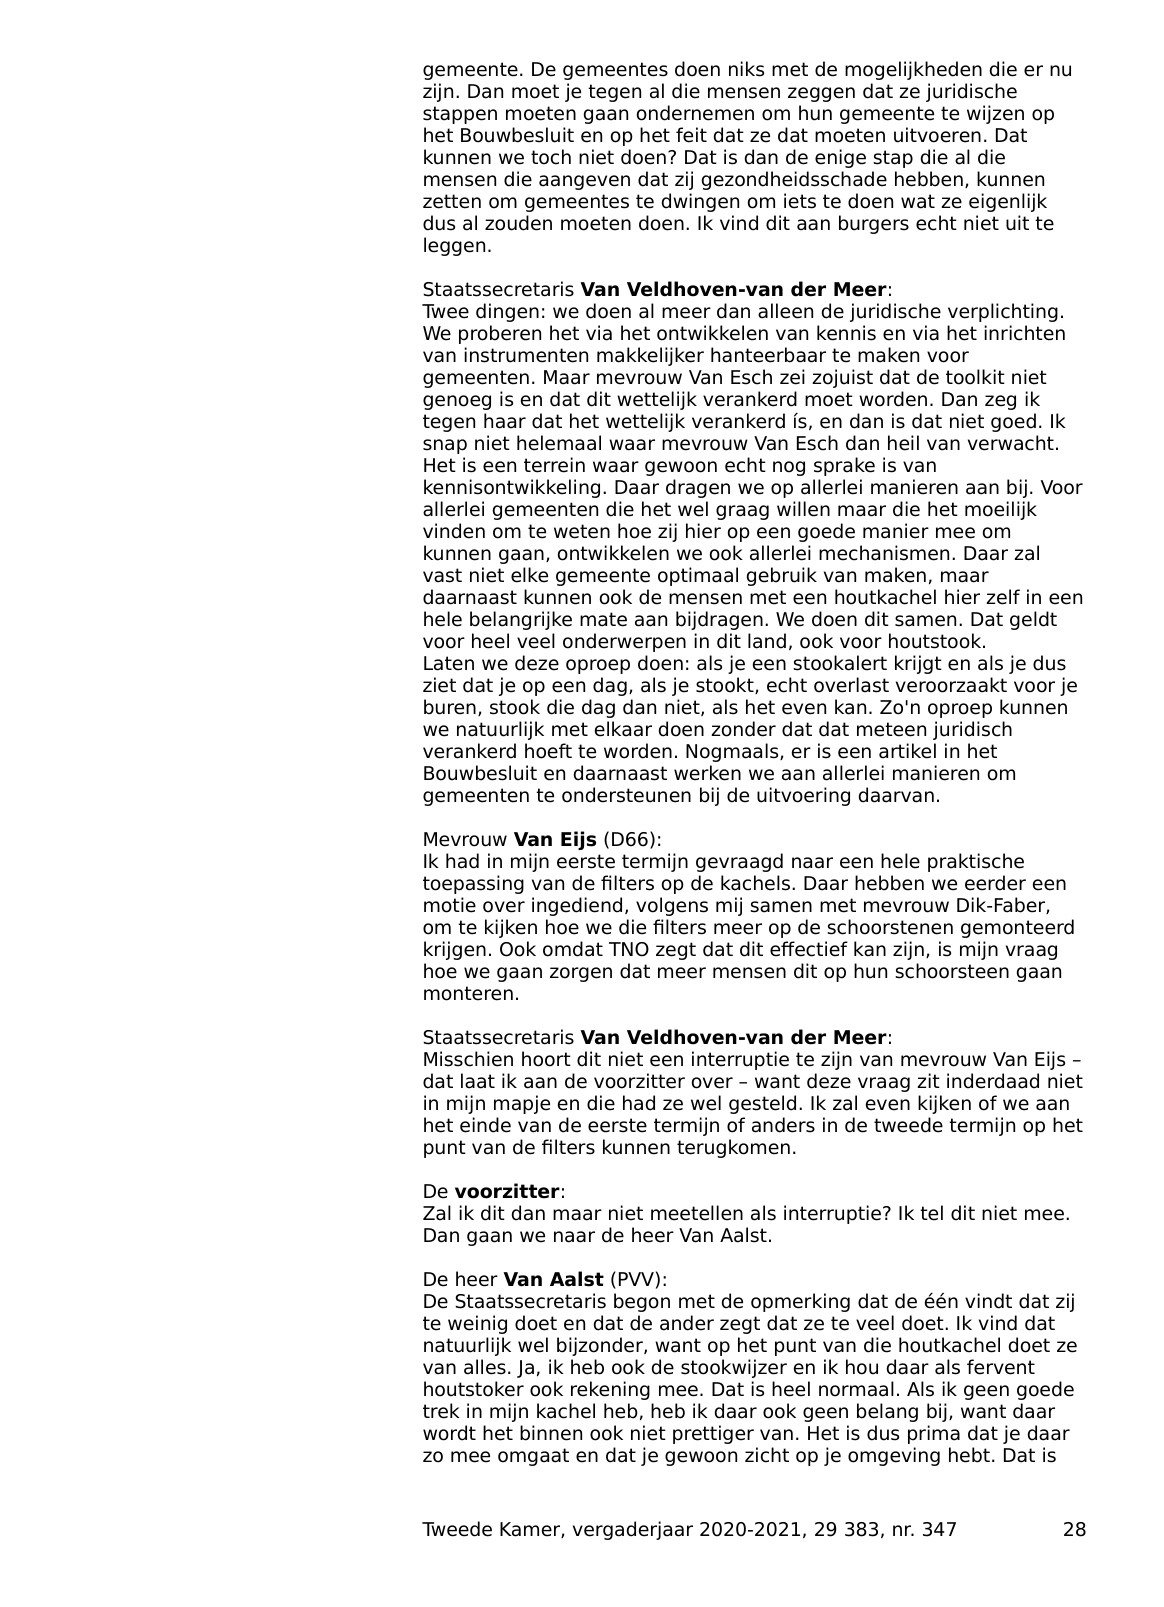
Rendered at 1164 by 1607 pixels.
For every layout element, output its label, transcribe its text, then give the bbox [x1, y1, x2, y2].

text Staatssecretaris Van Veldhoven-van der Meer: [422, 279, 1087, 301]
text De voorzitter: [422, 1181, 1087, 1203]
text Misschien hoort dit niet een interruptie te zijn van mevrouw Van Eijs – dat laat ik aan de voorzitter over – want deze vraag zit inderdaad niet in mijn mapje en die had ze wel gesteld. Ik zal even kijken of we aan het einde van de eerste termijn of anders in de tweede termijn op het punt van de filters kunnen terugkomen. [422, 1049, 1087, 1159]
text De Staatssecretaris begon met de opmerking dat de één vindt dat zij te weinig doet en dat de ander zegt dat ze te veel doet. Ik vind dat natuurlijk wel bijzonder, want op het punt van die houtkachel doet ze van alles. Ja, ik heb ook de stookwijzer en ik hou daar als fervent houtstoker ook rekening mee. Dat is heel normaal. Als ik geen goede trek in mijn kachel heb, heb ik daar ook geen belang bij, want daar wordt het binnen ook niet prettiger van. Het is dus prima dat je daar zo mee omgaat en dat je gewoon zicht op je omgeving hebt. Dat is [422, 1291, 1087, 1467]
text Twee dingen: we doen al meer dan alleen de juridische verplichting. We proberen het via het ontwikkelen van kennis en via het inrichten van instrumenten makkelijker hanteerbaar te maken voor gemeenten. Maar mevrouw Van Esch zei zojuist dat de toolkit niet genoeg is en dat dit wettelijk verankerd moet worden. Dan zeg ik tegen haar dat het wettelijk verankerd ís, en dan is dat niet goed. Ik snap niet helemaal waar mevrouw Van Esch dan heil van verwacht. Het is een terrein waar gewoon echt nog sprake is van kennisontwikkeling. Daar dragen we op allerlei manieren aan bij. Voor allerlei gemeenten die het wel graag willen maar die het moeilijk vinden om te weten hoe zij hier op een goede manier mee om kunnen gaan, ontwikkelen we ook allerlei mechanismen. Daar zal vast niet elke gemeente optimaal gebruik van maken, maar daarnaast kunnen ook de mensen met een houtkachel hier zelf in een hele belangrijke mate aan bijdragen. We doen dit samen. Dat geldt voor heel veel onderwerpen in dit land, ook voor houtstook. [422, 301, 1087, 653]
text gemeente. De gemeentes doen niks met de mogelijkheden die er nu zijn. Dan moet je tegen al die mensen zeggen dat ze juridische stappen moeten gaan ondernemen om hun gemeente te wijzen op het Bouwbesluit en op het feit dat ze dat moeten uitvoeren. Dat kunnen we toch niet doen? Dat is dan de enige stap die al die mensen die aangeven dat zij gezondheidsschade hebben, kunnen zetten om gemeentes te dwingen om iets te doen wat ze eigenlijk dus al zouden moeten doen. Ik vind dit aan burgers echt niet uit te leggen. [422, 59, 1087, 257]
text Ik had in mijn eerste termijn gevraagd naar een hele praktische toepassing van de filters op de kachels. Daar hebben we eerder een motie over ingediend, volgens mij samen met mevrouw Dik-Faber, om te kijken hoe we die filters meer op de schoorstenen gemonteerd krijgen. Ook omdat TNO zegt dat dit effectief kan zijn, is mijn vraag hoe we gaan zorgen dat meer mensen dit op hun schoorsteen gaan monteren. [422, 851, 1087, 1004]
text Mevrouw Van Eijs (D66): [422, 829, 1087, 851]
text Laten we deze oproep doen: als je een stookalert krijgt en als je dus ziet dat je op een dag, als je stookt, echt overlast veroorzaakt voor je buren, stook die dag dan niet, als het even kan. Zo'n oproep kunnen we natuurlijk met elkaar doen zonder dat dat meteen juridisch verankerd hoeft te worden. Nogmaals, er is een artikel in het Bouwbesluit en daarnaast werken we aan allerlei manieren om gemeenten te ondersteunen bij de uitvoering daarvan. [422, 653, 1087, 807]
text De heer Van Aalst (PVV): [422, 1269, 1087, 1291]
text Zal ik dit dan maar niet meetellen als interruptie? Ik tel dit niet mee. Dan gaan we naar de heer Van Aalst. [422, 1203, 1087, 1247]
text Staatssecretaris Van Veldhoven-van der Meer: [422, 1027, 1087, 1049]
